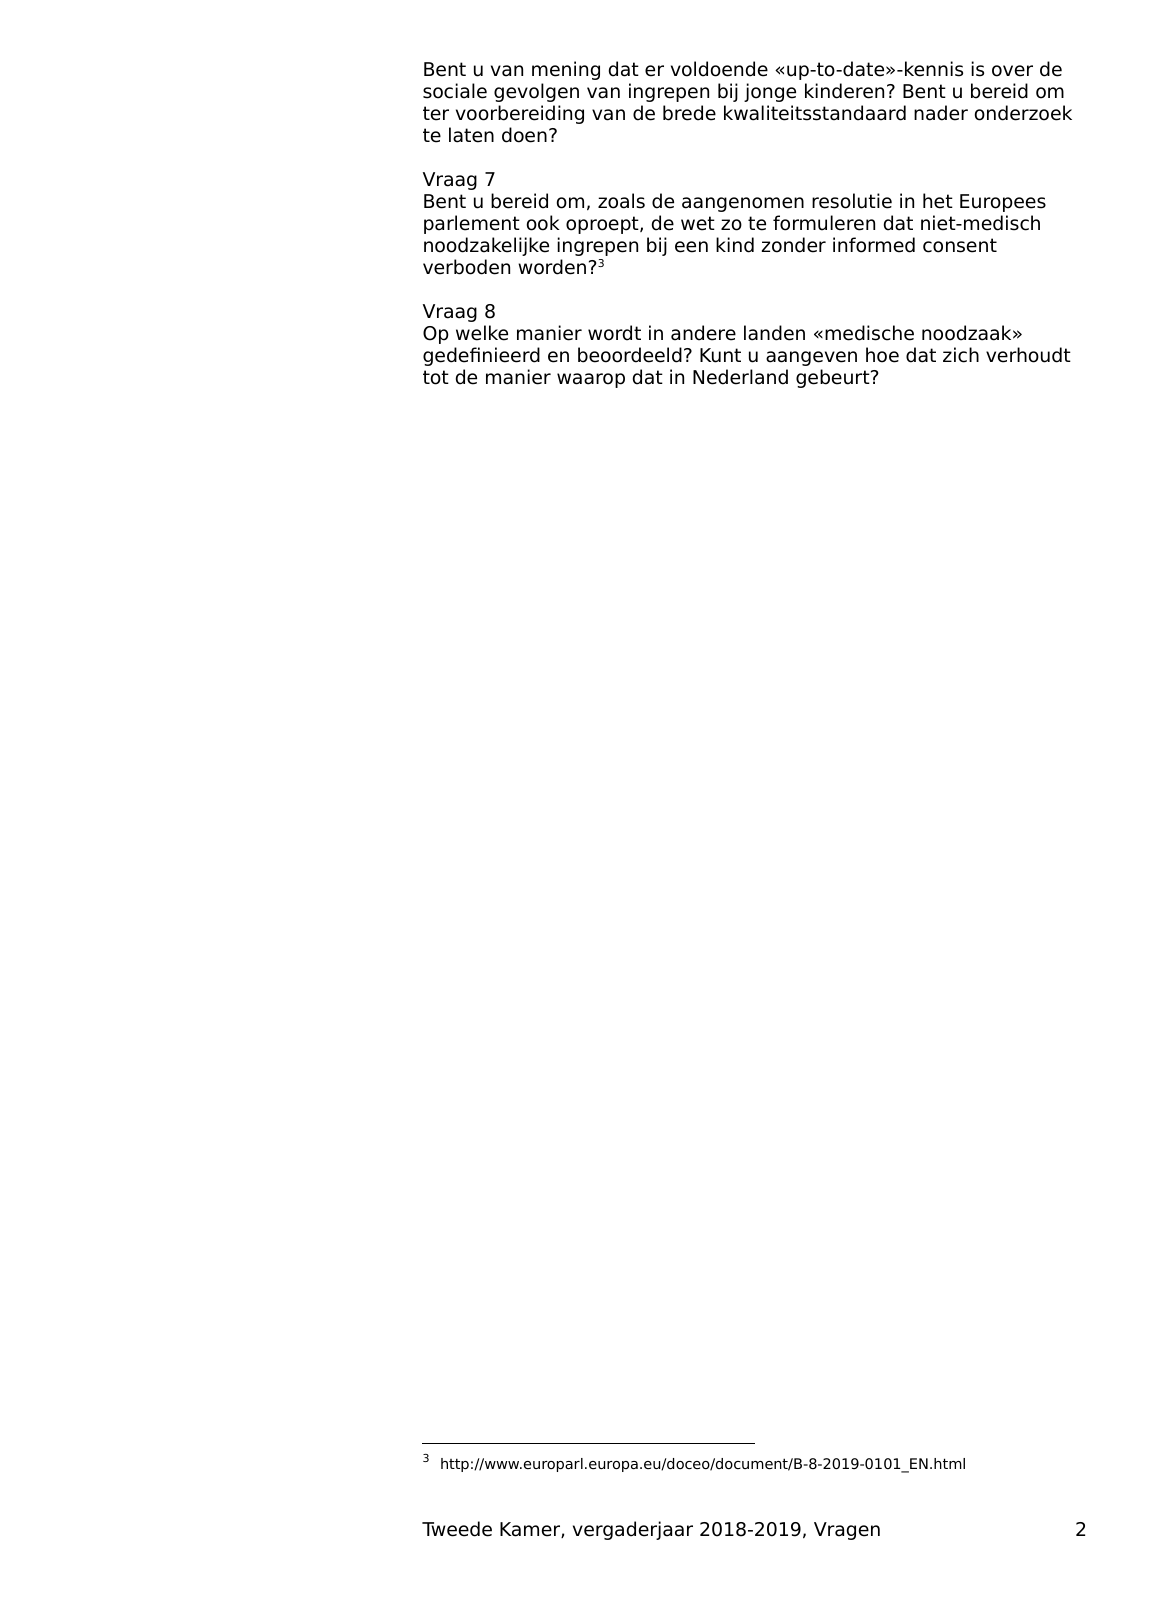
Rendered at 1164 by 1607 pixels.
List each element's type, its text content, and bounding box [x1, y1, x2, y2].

text http://www.europarl.europa.eu/doceo/document/B-8-2019-0101_EN.html [422, 1452, 1087, 1474]
text Bent u bereid om, zoals de aangenomen resolutie in het Europees parlement ook oproept, de wet zo te formuleren dat niet-medisch noodzakelijke ingrepen bij een kind zonder informed consent verboden worden? [422, 191, 1087, 279]
text Op welke manier wordt in andere landen «medische noodzaak» gedefinieerd en beoordeeld? Kunt u aangeven hoe dat zich verhoudt tot de manier waarop dat in Nederland gebeurt? [422, 323, 1087, 389]
text Bent u van mening dat er voldoende «up-to-date»-kennis is over de sociale gevolgen van ingrepen bij jonge kinderen? Bent u bereid om ter voorbereiding van de brede kwaliteitsstandaard nader onderzoek te laten doen? [422, 59, 1087, 147]
text Vraag 8 [422, 301, 1087, 323]
text Vraag 7 [422, 169, 1087, 191]
